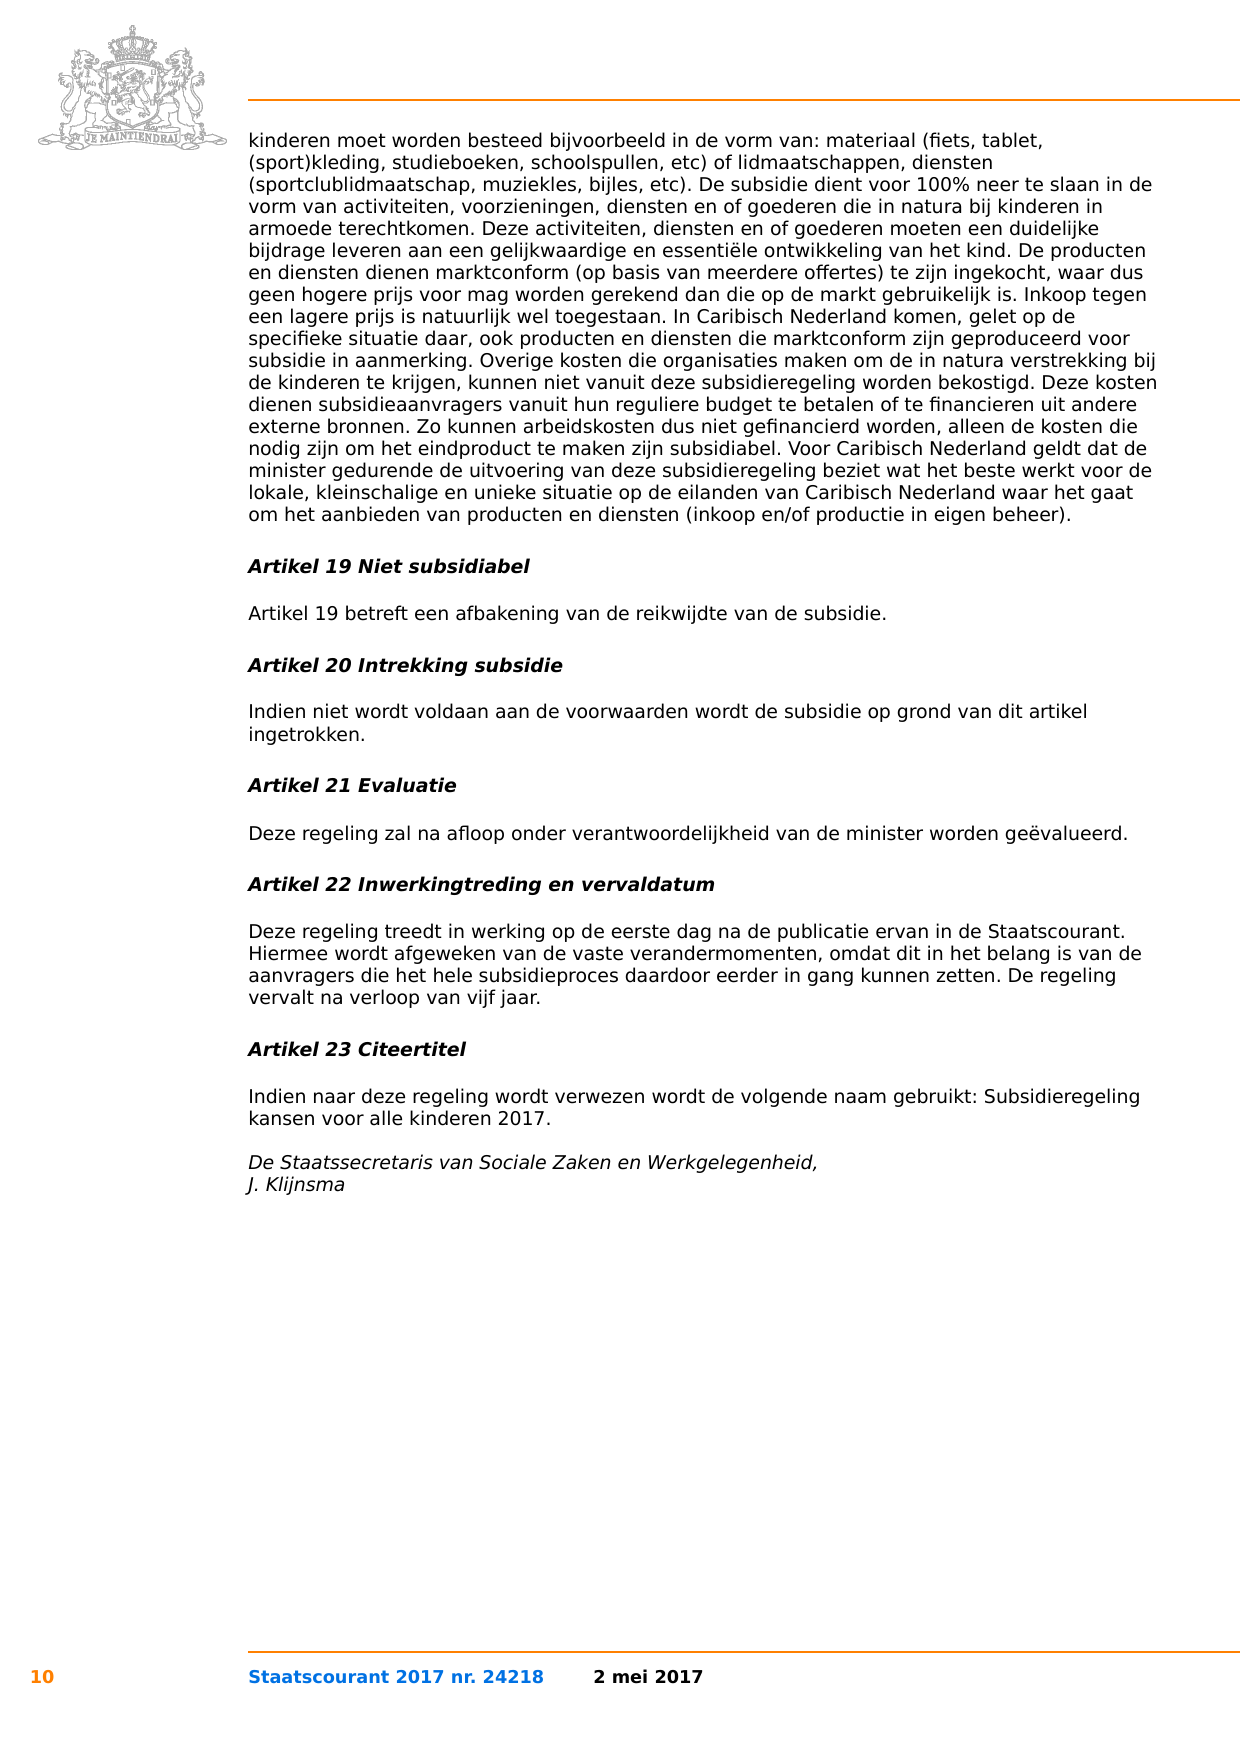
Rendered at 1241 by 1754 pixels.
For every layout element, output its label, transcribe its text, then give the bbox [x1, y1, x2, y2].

text kinderen moet worden besteed bijvoorbeeld in de vorm van: materiaal (fiets, tablet, (sport)kleding, studieboeken, schoolspullen, etc) of lidmaatschappen, diensten (sportclublidmaatschap, muziekles, bijles, etc). De subsidie dient voor 100% neer te slaan in de vorm van activiteiten, voorzieningen, diensten en of goederen die in natura bij kinderen in armoede terechtkomen. Deze activiteiten, diensten en of goederen moeten een duidelijke bijdrage leveren aan een gelijkwaardige en essentiële ontwikkeling van het kind. De producten en diensten dienen marktconform (op basis van meerdere offertes) te zijn ingekocht, waar dus geen hogere prijs voor mag worden gerekend dan die op de markt gebruikelijk is. Inkoop tegen een lagere prijs is natuurlijk wel toegestaan. In Caribisch Nederland komen, gelet op de specifieke situatie daar, ook producten en diensten die marktconform zijn geproduceerd voor subsidie in aanmerking. Overige kosten die organisaties maken om de in natura verstrekking bij de kinderen te krijgen, kunnen niet vanuit deze subsidieregeling worden bekostigd. Deze kosten dienen subsidieaanvragers vanuit hun reguliere budget te betalen of te financieren uit andere externe bronnen. Zo kunnen arbeidskosten dus niet gefinancierd worden, alleen de kosten die nodig zijn om het eindproduct te maken zijn subsidiabel. Voor Caribisch Nederland geldt dat de minister gedurende de uitvoering van deze subsidieregeling beziet wat het beste werkt voor de lokale, kleinschalige en unieke situatie op de eilanden van Caribisch Nederland waar het gaat om het aanbieden van producten en diensten (inkoop en/of productie in eigen beheer). [248, 130, 1163, 526]
picture [38, 25, 227, 150]
subtitle Artikel 20 Intrekking subsidie [248, 654, 1163, 676]
subtitle Artikel 19 Niet subsidiabel [248, 556, 1163, 577]
subtitle Artikel 21 Evaluatie [248, 775, 1163, 797]
text Deze regeling zal na afloop onder verantwoordelijkheid van de minister worden geëvalueerd. [248, 822, 1163, 844]
subtitle Artikel 22 Inwerkingtreding en vervaldatum [248, 874, 1163, 896]
text Artikel 19 betreft een afbakening van de reikwijdte van de subsidie. [248, 602, 1163, 624]
text Indien niet wordt voldaan aan de voorwaarden wordt de subsidie op grond van dit artikel ingetrokken. [248, 701, 1163, 745]
text Indien naar deze regeling wordt verwezen wordt de volgende naam gebruikt: Subsidieregeling kansen voor alle kinderen 2017. [248, 1086, 1163, 1130]
text De Staatssecretaris van Sociale Zaken en Werkgelegenheid, J. Klijnsma [248, 1152, 1163, 1196]
subtitle Artikel 23 Citeertitel [248, 1039, 1163, 1061]
text Deze regeling treedt in werking op de eerste dag na de publicatie ervan in de Staatscourant. Hiermee wordt afgeweken van de vaste verandermomenten, omdat dit in het belang is van de aanvragers die het hele subsidieproces daardoor eerder in gang kunnen zetten. De regeling vervalt na verloop van vijf jaar. [248, 921, 1163, 1009]
